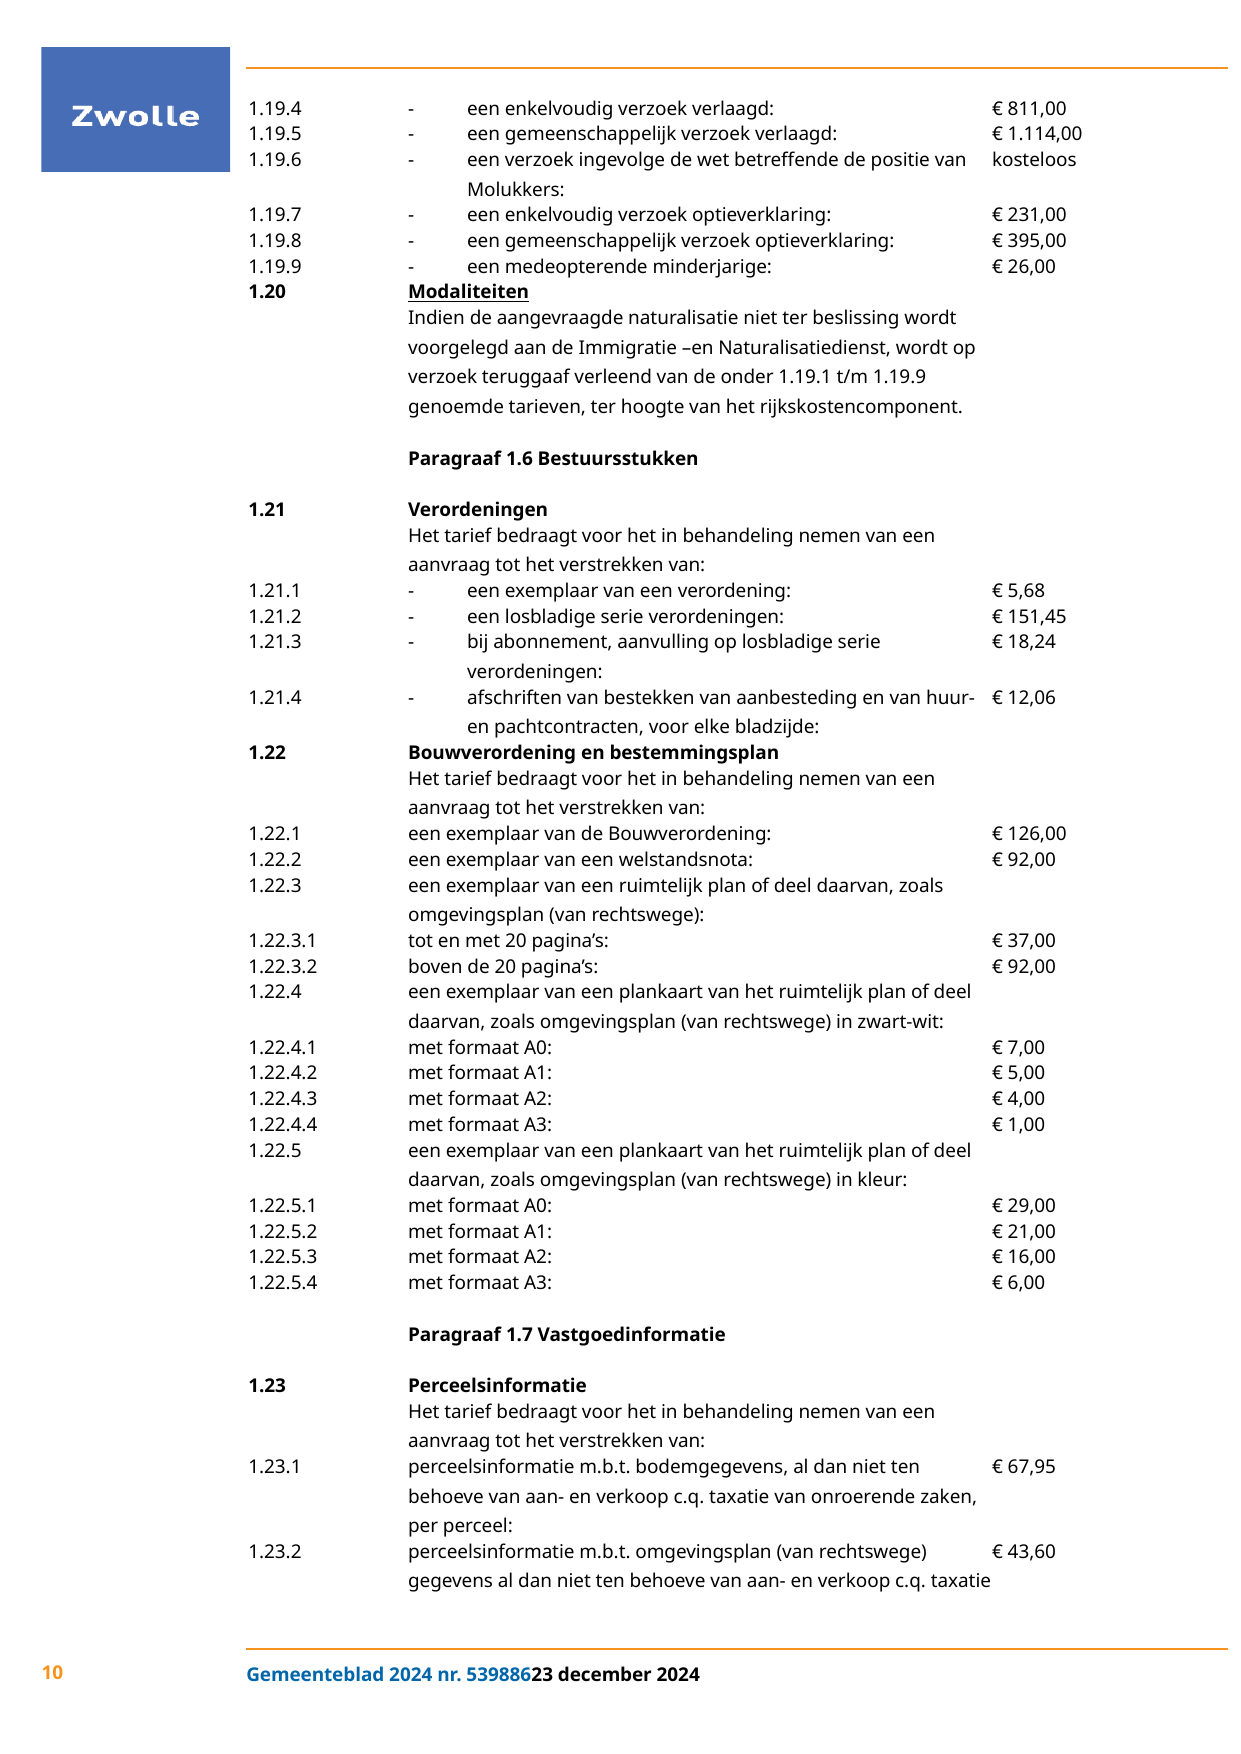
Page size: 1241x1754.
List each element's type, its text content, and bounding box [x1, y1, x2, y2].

table_cell 1.19.7 [248, 202, 408, 227]
table_cell [248, 1398, 408, 1453]
table_cell 1.21 [248, 496, 408, 522]
table_cell Verordeningen [408, 496, 992, 522]
picture [41, 47, 231, 172]
table_cell een enkelvoudig verzoek verlaagd: [408, 95, 992, 121]
table_cell 1.22.3.1 [248, 927, 408, 953]
table_cell 1.22.5 [248, 1137, 408, 1192]
table_cell 1.22.2 [248, 846, 408, 872]
table_cell een losbladige serie verordeningen: [408, 603, 992, 629]
table_cell € 92,00 [992, 846, 1152, 872]
table_cell 1.21.2 [248, 603, 408, 629]
table_cell [992, 279, 1152, 304]
table_cell 1.23.1 [248, 1453, 408, 1538]
table_cell € 12,06 [992, 684, 1152, 739]
table_cell € 92,00 [992, 953, 1152, 978]
table_cell € 231,00 [992, 202, 1152, 227]
table_cell 1.19.4 [248, 95, 408, 121]
table_cell 1.22.5.3 [248, 1244, 408, 1269]
table_cell [992, 1295, 1152, 1321]
table_cell [248, 1295, 408, 1321]
table_cell [408, 1346, 992, 1372]
table_cell [992, 1137, 1152, 1192]
table_cell kosteloos [992, 146, 1152, 202]
table_cell 1.19.9 [248, 253, 408, 279]
table_cell 1.22.4 [248, 979, 408, 1034]
table_cell 1.22 [248, 739, 408, 765]
table_cell € 5,68 [992, 577, 1152, 603]
table_cell met formaat A0: [408, 1192, 992, 1218]
table_cell met formaat A1: [408, 1218, 992, 1243]
table_cell [248, 470, 408, 496]
table_cell boven de 20 pagina’s: [408, 953, 992, 978]
table_cell [248, 1321, 408, 1346]
table_cell een enkelvoudig verzoek optieverklaring: [408, 202, 992, 227]
table_cell [992, 872, 1152, 927]
table_cell perceelsinformatie m.b.t. bodemgegevens, al dan niet ten behoeve van aan- en verkoop c.q. taxatie van onroerende zaken, per perceel: [408, 1453, 992, 1538]
table_cell [992, 470, 1152, 496]
table_cell Het tarief bedraagt voor het in behandeling nemen van een aanvraag tot het verstrekken van: [408, 1398, 992, 1453]
table_cell € 16,00 [992, 1244, 1152, 1269]
table_cell [992, 522, 1152, 577]
table_cell € 43,60 [992, 1538, 1152, 1593]
table_cell een exemplaar van de Bouwverordening: [408, 820, 992, 846]
table_cell 1.21.1 [248, 577, 408, 603]
table_cell perceelsinformatie m.b.t. omgevingsplan (van rechtswege) gegevens al dan niet ten behoeve van aan- en verkoop c.q. taxatie [408, 1538, 992, 1593]
table_cell [248, 305, 408, 419]
table_cell [992, 1321, 1152, 1346]
table_cell € 1.114,00 [992, 121, 1152, 146]
table_cell 1.22.1 [248, 820, 408, 846]
table_cell Modaliteiten [408, 279, 992, 304]
table_cell [408, 470, 992, 496]
table_cell 1.22.5.2 [248, 1218, 408, 1243]
table_cell € 37,00 [992, 927, 1152, 953]
table_cell 1.23.2 [248, 1538, 408, 1593]
table_cell 1.21.4 [248, 684, 408, 739]
table_cell Bouwverordening en bestemmingsplan [408, 739, 992, 765]
table_cell 1.22.4.2 [248, 1060, 408, 1085]
table_cell tot en met 20 pagina’s: [408, 927, 992, 953]
table_cell € 5,00 [992, 1060, 1152, 1085]
table_cell [248, 419, 408, 445]
table_cell € 1,00 [992, 1111, 1152, 1137]
table_cell 1.22.4.3 [248, 1085, 408, 1111]
table_cell een exemplaar van een plankaart van het ruimtelijk plan of deel daarvan, zoals omgevingsplan (van rechtswege) in kleur: [408, 1137, 992, 1192]
table_cell een verzoek ingevolge de wet betreffende de positie van Molukkers: [408, 146, 992, 202]
table_cell 1.22.5.1 [248, 1192, 408, 1218]
table_cell € 18,24 [992, 629, 1152, 684]
table_cell Indien de aangevraagde naturalisatie niet ter beslissing wordt voorgelegd aan de Immigratie –en Naturalisatiedienst, wordt op verzoek teruggaaf verleend van de onder 1.19.1 t/m 1.19.9 genoemde tarieven, ter hoogte van het rijkskostencomponent. [408, 305, 992, 419]
table_cell [992, 765, 1152, 820]
table_cell € 29,00 [992, 1192, 1152, 1218]
table_cell een exemplaar van een welstandsnota: [408, 846, 992, 872]
table_cell € 67,95 [992, 1453, 1152, 1538]
table_cell 1.19.6 [248, 146, 408, 202]
table_cell 1.20 [248, 279, 408, 304]
table_cell [992, 1398, 1152, 1453]
table_cell € 4,00 [992, 1085, 1152, 1111]
table_cell een exemplaar van een verordening: [408, 577, 992, 603]
table_cell met formaat A0: [408, 1034, 992, 1059]
table_cell 1.22.5.4 [248, 1269, 408, 1295]
table_cell € 7,00 [992, 1034, 1152, 1059]
table_cell [992, 1372, 1152, 1398]
table_cell 1.22.4.4 [248, 1111, 408, 1137]
table_cell 1.19.8 [248, 227, 408, 253]
table_cell met formaat A3: [408, 1111, 992, 1137]
table_cell een exemplaar van een ruimtelijk plan of deel daarvan, zoals omgevingsplan (van rechtswege): [408, 872, 992, 927]
table_cell [992, 305, 1152, 419]
table_cell [992, 419, 1152, 445]
table_cell een medeopterende minderjarige: [408, 253, 992, 279]
table_cell 1.19.5 [248, 121, 408, 146]
table_cell 1.23 [248, 1372, 408, 1398]
table_cell met formaat A3: [408, 1269, 992, 1295]
table_cell € 151,45 [992, 603, 1152, 629]
table_cell [248, 445, 408, 470]
table_cell Het tarief bedraagt voor het in behandeling nemen van een aanvraag tot het verstrekken van: [408, 765, 992, 820]
table_cell Perceelsinformatie [408, 1372, 992, 1398]
table_cell een gemeenschappelijk verzoek verlaagd: [408, 121, 992, 146]
table_cell 1.21.3 [248, 629, 408, 684]
table_cell € 26,00 [992, 253, 1152, 279]
table_cell een exemplaar van een plankaart van het ruimtelijk plan of deel daarvan, zoals omgevingsplan (van rechtswege) in zwart-wit: [408, 979, 992, 1034]
table_cell [992, 979, 1152, 1034]
table_cell met formaat A2: [408, 1085, 992, 1111]
table_cell [408, 419, 992, 445]
table_cell een gemeenschappelijk verzoek optieverklaring: [408, 227, 992, 253]
table_cell [992, 739, 1152, 765]
table_cell bij abonnement, aanvulling op losbladige serie verordeningen: [408, 629, 992, 684]
table_cell Het tarief bedraagt voor het in behandeling nemen van een aanvraag tot het verstrekken van: [408, 522, 992, 577]
table_cell [992, 445, 1152, 470]
table_cell € 126,00 [992, 820, 1152, 846]
table_cell [248, 1346, 408, 1372]
table_cell [248, 522, 408, 577]
table_cell 1.22.3.2 [248, 953, 408, 978]
table_cell € 6,00 [992, 1269, 1152, 1295]
table_cell € 21,00 [992, 1218, 1152, 1243]
table_cell [992, 496, 1152, 522]
table_cell 1.22.3 [248, 872, 408, 927]
table_cell € 395,00 [992, 227, 1152, 253]
table_cell met formaat A2: [408, 1244, 992, 1269]
table_cell [248, 765, 408, 820]
table_cell [408, 1295, 992, 1321]
table_cell afschriften van bestekken van aanbesteding en van huur- en pachtcontracten, voor elke bladzijde: [408, 684, 992, 739]
table_cell met formaat A1: [408, 1060, 992, 1085]
table_cell [992, 1346, 1152, 1372]
table_cell Paragraaf 1.6 Bestuursstukken [408, 445, 992, 470]
table_cell € 811,00 [992, 95, 1152, 121]
table_cell Paragraaf 1.7 Vastgoedinformatie [408, 1321, 992, 1346]
table_cell 1.22.4.1 [248, 1034, 408, 1059]
